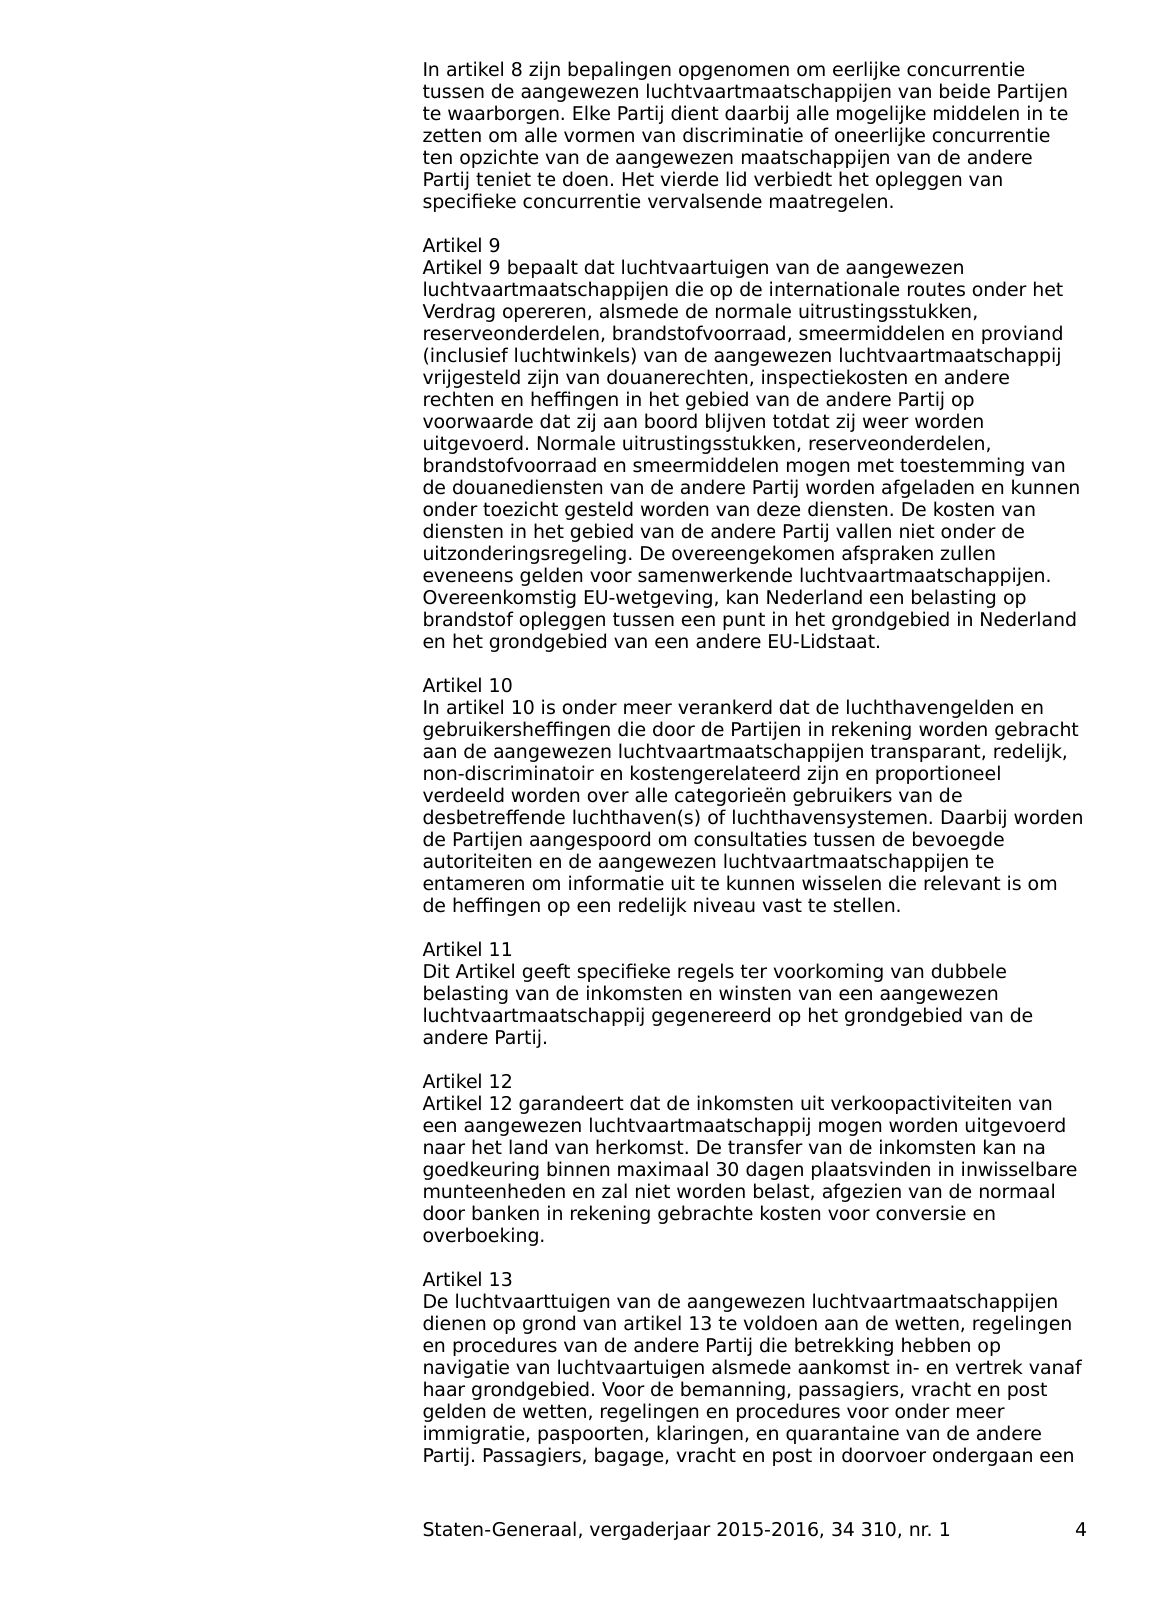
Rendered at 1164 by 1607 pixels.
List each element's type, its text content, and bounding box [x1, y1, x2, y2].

text Artikel 9 [422, 235, 1087, 257]
text Dit Artikel geeft specifieke regels ter voorkoming van dubbele belasting van de inkomsten en winsten van een aangewezen luchtvaartmaatschappij gegenereerd op het grondgebied van de andere Partij. [422, 961, 1087, 1049]
text Artikel 12 garandeert dat de inkomsten uit verkoopactiviteiten van een aangewezen luchtvaartmaatschappij mogen worden uitgevoerd naar het land van herkomst. De transfer van de inkomsten kan na goedkeuring binnen maximaal 30 dagen plaatsvinden in inwisselbare munteenheden en zal niet worden belast, afgezien van de normaal door banken in rekening gebrachte kosten voor conversie en overboeking. [422, 1093, 1087, 1247]
text In artikel 10 is onder meer verankerd dat de luchthavengelden en gebruikersheffingen die door de Partijen in rekening worden gebracht aan de aangewezen luchtvaartmaatschappijen transparant, redelijk, non-discriminatoir en kostengerelateerd zijn en proportioneel verdeeld worden over alle categorieën gebruikers van de desbetreffende luchthaven(s) of luchthavensystemen. Daarbij worden de Partijen aangespoord om consultaties tussen de bevoegde autoriteiten en de aangewezen luchtvaartmaatschappijen te entameren om informatie uit te kunnen wisselen die relevant is om de heffingen op een redelijk niveau vast te stellen. [422, 697, 1087, 917]
text In artikel 8 zijn bepalingen opgenomen om eerlijke concurrentie tussen de aangewezen luchtvaartmaatschappijen van beide Partijen te waarborgen. Elke Partij dient daarbij alle mogelijke middelen in te zetten om alle vormen van discriminatie of oneerlijke concurrentie ten opzichte van de aangewezen maatschappijen van de andere Partij teniet te doen. Het vierde lid verbiedt het opleggen van specifieke concurrentie vervalsende maatregelen. [422, 59, 1087, 213]
text Artikel 10 [422, 675, 1087, 697]
text Artikel 12 [422, 1071, 1087, 1093]
text Artikel 9 bepaalt dat luchtvaartuigen van de aangewezen luchtvaartmaatschappijen die op de internationale routes onder het Verdrag opereren, alsmede de normale uitrustingsstukken, reserveonderdelen, brandstofvoorraad, smeermiddelen en proviand (inclusief luchtwinkels) van de aangewezen luchtvaartmaatschappij vrijgesteld zijn van douanerechten, inspectiekosten en andere rechten en heffingen in het gebied van de andere Partij op voorwaarde dat zij aan boord blijven totdat zij weer worden uitgevoerd. Normale uitrustingsstukken, reserveonderdelen, brandstofvoorraad en smeermiddelen mogen met toestemming van de douanediensten van de andere Partij worden afgeladen en kunnen onder toezicht gesteld worden van deze diensten. De kosten van diensten in het gebied van de andere Partij vallen niet onder de uitzonderingsregeling. De overeengekomen afspraken zullen eveneens gelden voor samenwerkende luchtvaartmaatschappijen. Overeenkomstig EU-wetgeving, kan Nederland een belasting op brandstof opleggen tussen een punt in het grondgebied in Nederland en het grondgebied van een andere EU-Lidstaat. [422, 257, 1087, 653]
text Artikel 11 [422, 939, 1087, 961]
text De luchtvaarttuigen van de aangewezen luchtvaartmaatschappijen dienen op grond van artikel 13 te voldoen aan de wetten, regelingen en procedures van de andere Partij die betrekking hebben op navigatie van luchtvaartuigen alsmede aankomst in- en vertrek vanaf haar grondgebied. Voor de bemanning, passagiers, vracht en post gelden de wetten, regelingen en procedures voor onder meer immigratie, paspoorten, klaringen, en quarantaine van de andere Partij. Passagiers, bagage, vracht en post in doorvoer ondergaan een [422, 1291, 1087, 1467]
text Artikel 13 [422, 1269, 1087, 1291]
